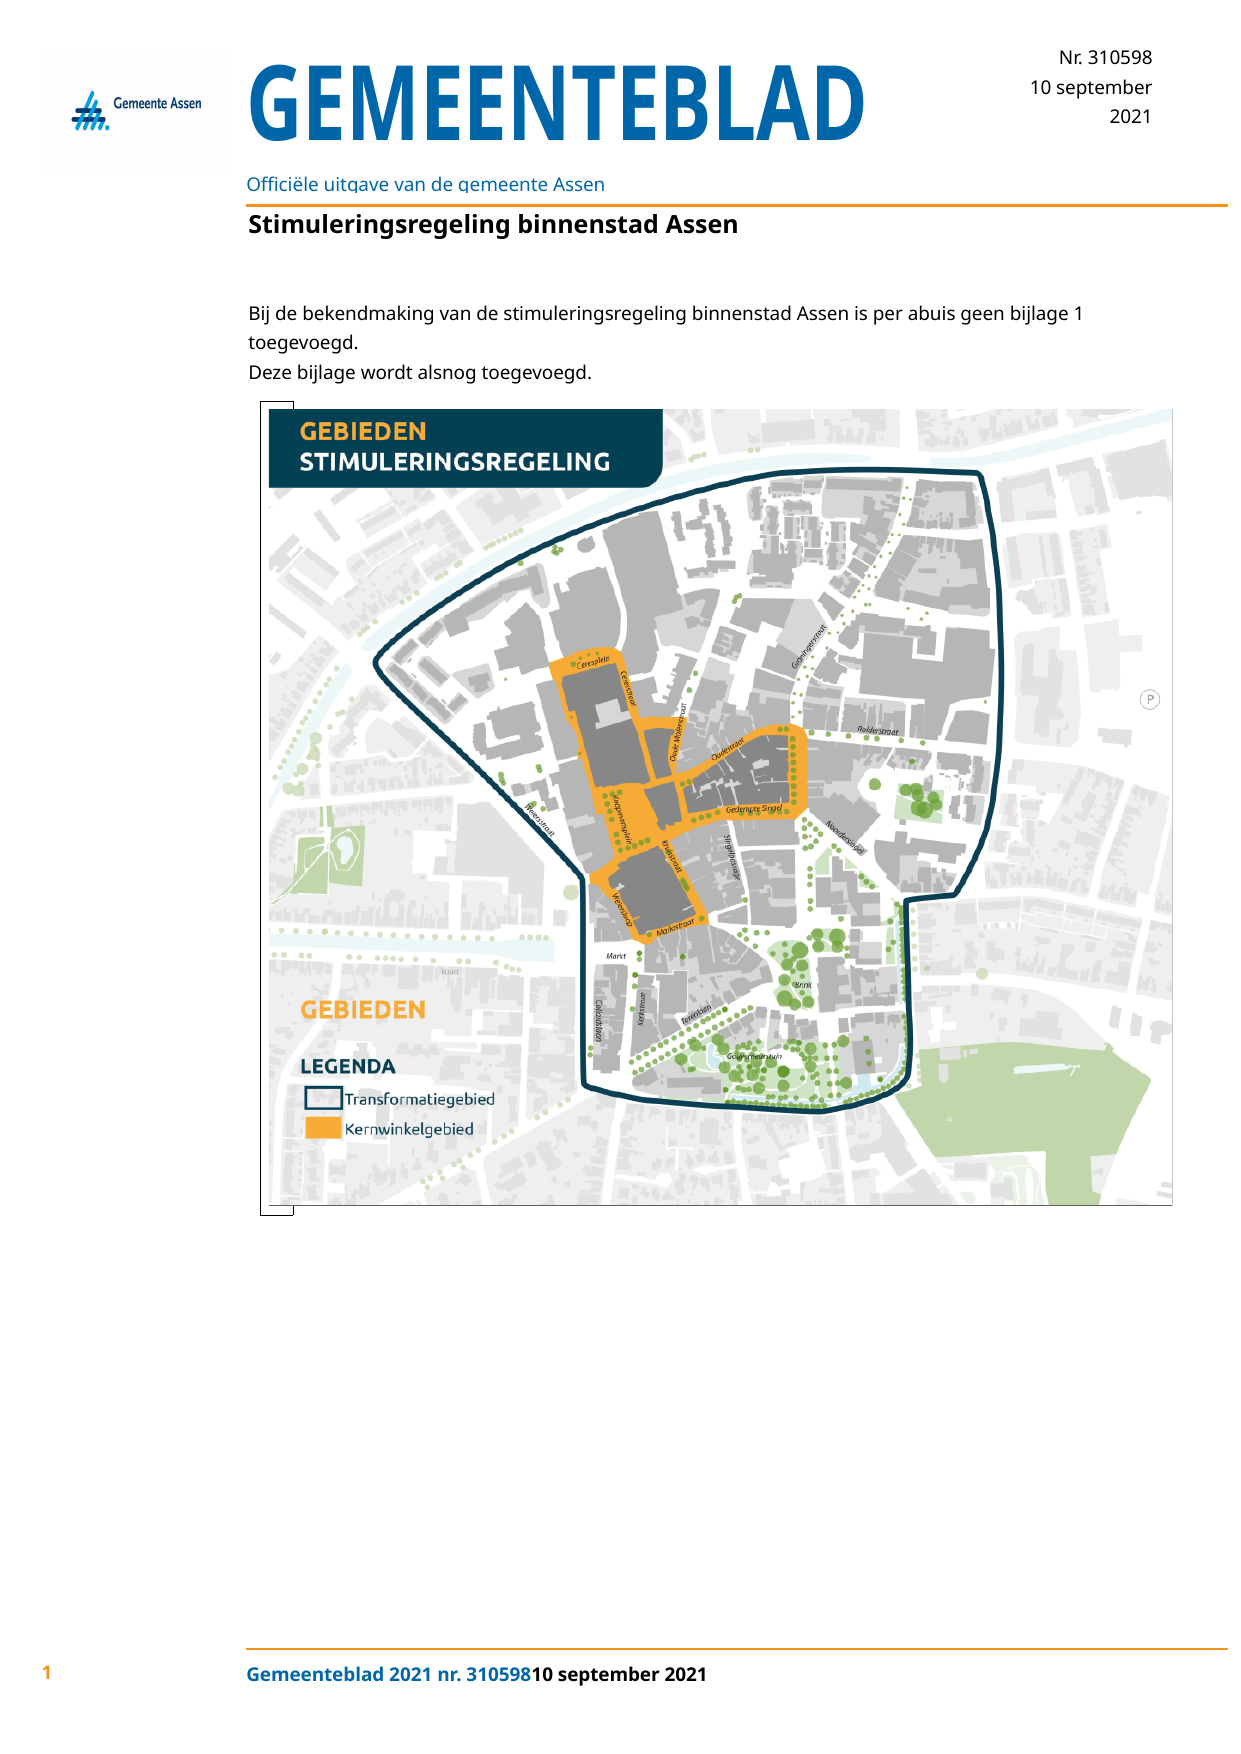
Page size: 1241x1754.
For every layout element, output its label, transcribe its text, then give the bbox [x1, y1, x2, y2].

picture [472, 453, 484, 470]
picture [538, 453, 550, 470]
text Deze bijlage wordt alsnog toegevoegd. [248, 359, 1152, 385]
picture [268, 409, 1173, 1206]
picture [410, 422, 425, 441]
picture [301, 453, 313, 470]
text Bij de bekendmaking van de stimuleringsregeling binnenstad Assen is per abuis geen bijlage 1 toegevoegd. [248, 300, 1152, 355]
picture [411, 453, 431, 470]
picture [396, 453, 407, 470]
picture [319, 422, 332, 440]
picture [505, 453, 517, 470]
picture [301, 422, 316, 440]
picture [335, 422, 348, 440]
picture [436, 453, 450, 470]
picture [360, 422, 372, 440]
picture [576, 453, 590, 470]
picture [487, 453, 500, 470]
picture [352, 422, 356, 440]
text Stimuleringsregeling binnenstad Assen [248, 207, 1152, 241]
picture [395, 422, 407, 440]
picture [454, 453, 468, 470]
picture [554, 453, 565, 470]
picture [376, 422, 390, 440]
picture [41, 47, 231, 172]
picture [595, 453, 609, 470]
picture [315, 453, 328, 470]
picture [340, 453, 359, 470]
picture [519, 453, 534, 470]
picture [381, 453, 392, 470]
picture [363, 453, 377, 470]
